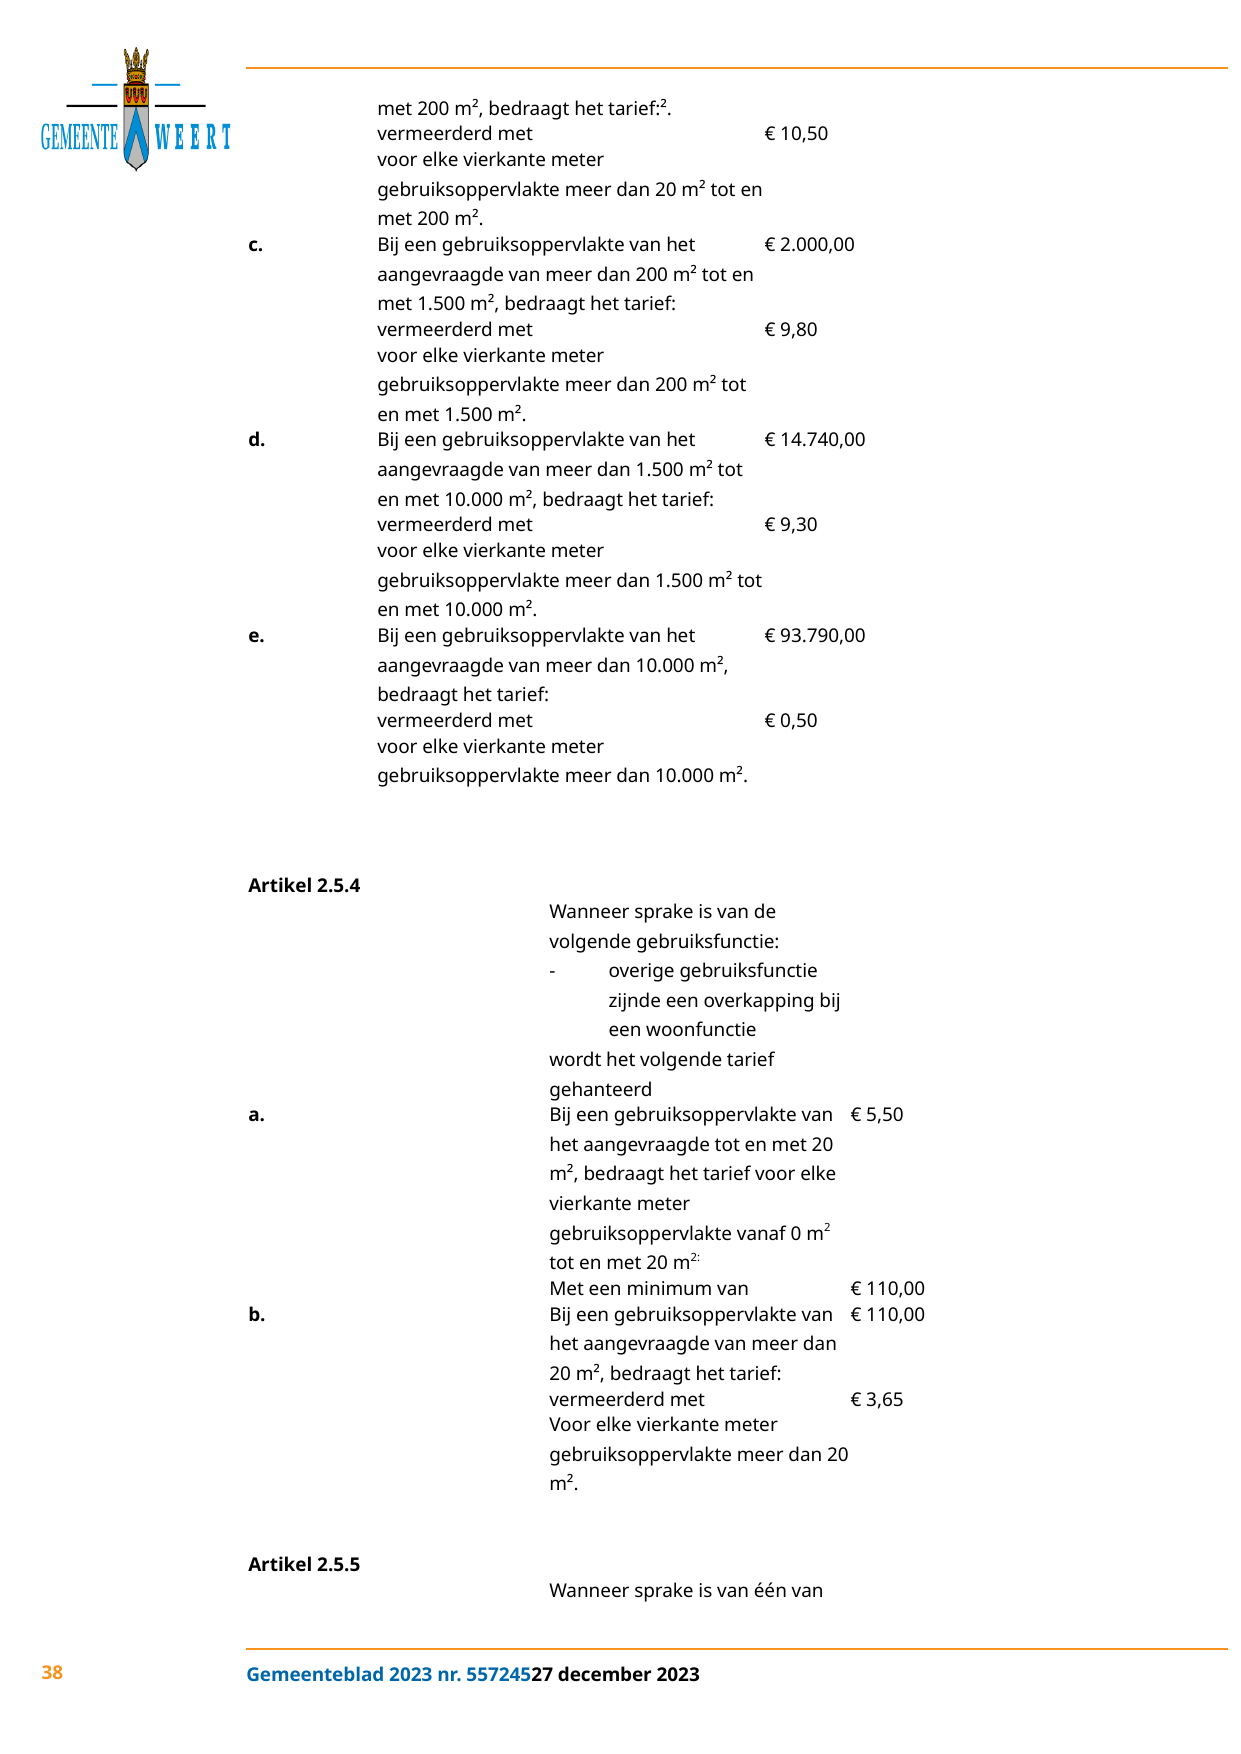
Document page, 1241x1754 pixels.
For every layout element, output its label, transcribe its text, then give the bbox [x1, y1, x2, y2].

table_cell [549, 1526, 850, 1552]
table_cell Artikel 2.5.4 [248, 873, 850, 898]
table_cell [764, 537, 1022, 622]
table_cell voor elke vierkante meter gebruiksoppervlakte meer dan 10.000 m². [377, 733, 764, 818]
table_cell [248, 95, 377, 121]
table_cell [248, 707, 377, 733]
table_cell [248, 342, 377, 427]
table_cell voor elke vierkante meter gebruiksoppervlakte meer dan 20 m² tot en met 200 m². [377, 146, 764, 231]
table_cell vermeerderd met [377, 512, 764, 537]
table_cell [764, 146, 1022, 231]
table_cell Bij een gebruiksoppervlakte van het aangevraagde van meer dan 1.500 m² tot en met 10.000 m², bedraagt het tarief: [377, 427, 764, 512]
table_cell [850, 1552, 1152, 1577]
table_cell c. [248, 231, 377, 316]
table_cell Bij een gebruiksoppervlakte van het aangevraagde van meer dan 200 m² tot en met 1.500 m², bedraagt het tarief: [377, 231, 764, 316]
table_cell [248, 512, 377, 537]
table_cell Bij een gebruiksoppervlakte van het aangevraagde tot en met 20 m², bedraagt het tarief voor elke vierkante meter gebruiksoppervlakte vanaf 0 m2 tot en met 20 m2: [549, 1101, 850, 1275]
table_cell Bij een gebruiksoppervlakte van het aangevraagde van meer dan 10.000 m², bedraagt het tarief: [377, 622, 764, 707]
table_cell [248, 121, 377, 146]
table_cell Bij een gebruiksoppervlakte van het aangevraagde van meer dan 20 m², bedraagt het tarief: [549, 1301, 850, 1386]
table_cell [1023, 146, 1152, 231]
table_cell a. [248, 1101, 549, 1275]
table_cell [1023, 818, 1152, 843]
table_cell [850, 898, 1152, 1101]
table_cell [248, 146, 377, 231]
table_cell [850, 873, 1152, 898]
table_cell d. [248, 427, 377, 512]
table_cell [894, 818, 1022, 843]
table_cell [1023, 733, 1152, 818]
table_cell [248, 1386, 549, 1411]
table_cell [248, 1411, 549, 1526]
table_cell [764, 342, 1022, 427]
table_cell € 9,80 [764, 316, 1152, 342]
table_cell [850, 1578, 1152, 1603]
table_cell [248, 898, 549, 1101]
table_cell Wanneer sprake is van de volgende gebruiksfunctie: overige gebruiksfunctie zijnde een overkapping bij een woonfunctie wordt het volgende tarief gehanteerd [549, 898, 850, 1101]
table_cell [377, 818, 506, 843]
table_header [248, 847, 549, 872]
table_cell [764, 95, 1152, 121]
table_cell [248, 818, 377, 843]
table_cell [506, 818, 635, 843]
table_cell vermeerderd met [377, 121, 764, 146]
table_cell € 3,65 [850, 1386, 1152, 1411]
table_cell [635, 818, 764, 843]
table_cell Wanneer sprake is van één van [549, 1578, 850, 1603]
table_cell € 110,00 [850, 1275, 1152, 1301]
table_cell [248, 537, 377, 622]
table_cell [248, 1526, 549, 1552]
picture [41, 47, 231, 172]
table_cell [850, 1526, 1152, 1552]
table_cell Artikel 2.5.5 [248, 1552, 850, 1577]
table_cell Voor elke vierkante meter gebruiksoppervlakte meer dan 20 m². [549, 1411, 850, 1526]
table_header [549, 847, 850, 872]
table_cell € 5,50 [850, 1101, 1152, 1275]
table_cell € 110,00 [850, 1301, 1152, 1386]
table_cell met 200 m², bedraagt het tarief:². [377, 95, 764, 121]
table_cell € 9,30 [764, 512, 1152, 537]
table_cell voor elke vierkante meter gebruiksoppervlakte meer dan 200 m² tot en met 1.500 m². [377, 342, 764, 427]
table_cell [850, 1411, 1152, 1526]
table_cell € 10,50 [764, 121, 1152, 146]
table_cell € 14.740,00 [764, 427, 1152, 512]
table_cell [248, 316, 377, 342]
table_cell vermeerderd met [377, 316, 764, 342]
table_cell [248, 733, 377, 818]
table_cell [1023, 342, 1152, 427]
table_cell vermeerderd met [377, 707, 764, 733]
table_cell [764, 818, 893, 843]
table_header [850, 847, 1152, 872]
table_cell [248, 1275, 549, 1301]
table_cell Met een minimum van [549, 1275, 850, 1301]
table_cell € 93.790,00 [764, 622, 1152, 707]
table_cell b. [248, 1301, 549, 1386]
table_cell e. [248, 622, 377, 707]
table_cell vermeerderd met [549, 1386, 850, 1411]
table_cell voor elke vierkante meter gebruiksoppervlakte meer dan 1.500 m² tot en met 10.000 m². [377, 537, 764, 622]
table_cell € 0,50 [764, 707, 1152, 733]
table_cell [248, 1578, 549, 1603]
table_cell € 2.000,00 [764, 231, 1152, 316]
table_cell [764, 733, 1022, 818]
table_cell [1023, 537, 1152, 622]
